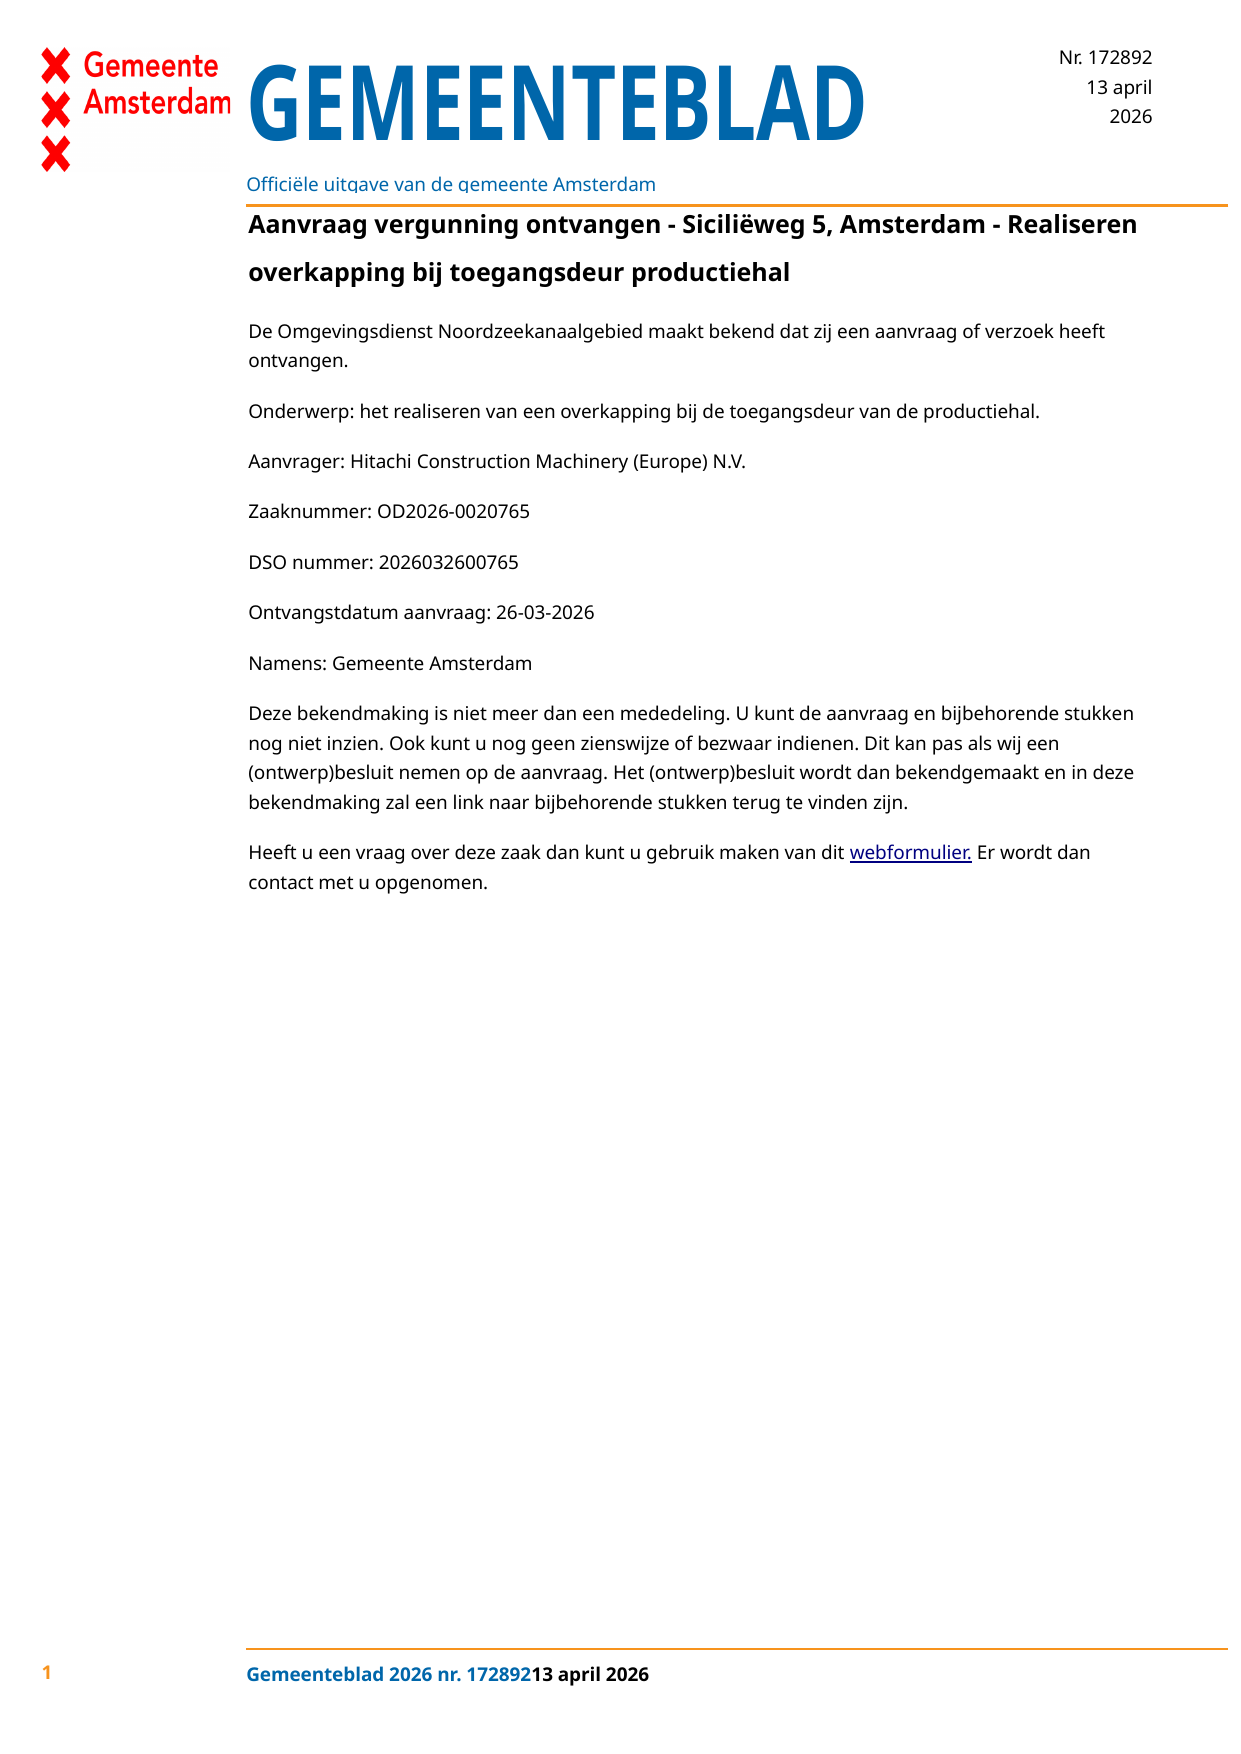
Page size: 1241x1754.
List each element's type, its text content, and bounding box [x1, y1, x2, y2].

text Namens: Gemeente Amsterdam [248, 650, 1152, 676]
text DSO nummer: 2026032600765 [248, 549, 1152, 575]
text Onderwerp: het realiseren van een overkapping bij de toegangsdeur van de productiehal. [248, 398, 1152, 424]
picture [41, 47, 231, 172]
text Heeft u een vraag over deze zaak dan kunt u gebruik maken van dit webformulier. Er wordt dan contact met u opgenomen. [248, 839, 1152, 895]
text Aanvraag vergunning ontvangen - Siciliëweg 5, Amsterdam - Realiseren overkapping bij toegangsdeur productiehal [248, 207, 1152, 288]
text Ontvangstdatum aanvraag: 26-03-2026 [248, 599, 1152, 625]
text De Omgevingsdienst Noordzeekanaalgebied maakt bekend dat zij een aanvraag of verzoek heeft ontvangen. [248, 318, 1152, 373]
text Deze bekendmaking is niet meer dan een mededeling. U kunt de aanvraag en bijbehorende stukken nog niet inzien. Ook kunt u nog geen zienswijze of bezwaar indienen. Dit kan pas als wij een (ontwerp)besluit nemen op de aanvraag. Het (ontwerp)besluit wordt dan bekendgemaakt en in deze bekendmaking zal een link naar bijbehorende stukken terug te vinden zijn. [248, 700, 1152, 815]
text Aanvrager: Hitachi Construction Machinery (Europe) N.V. [248, 448, 1152, 474]
text Zaaknummer: OD2026-0020765 [248, 499, 1152, 524]
